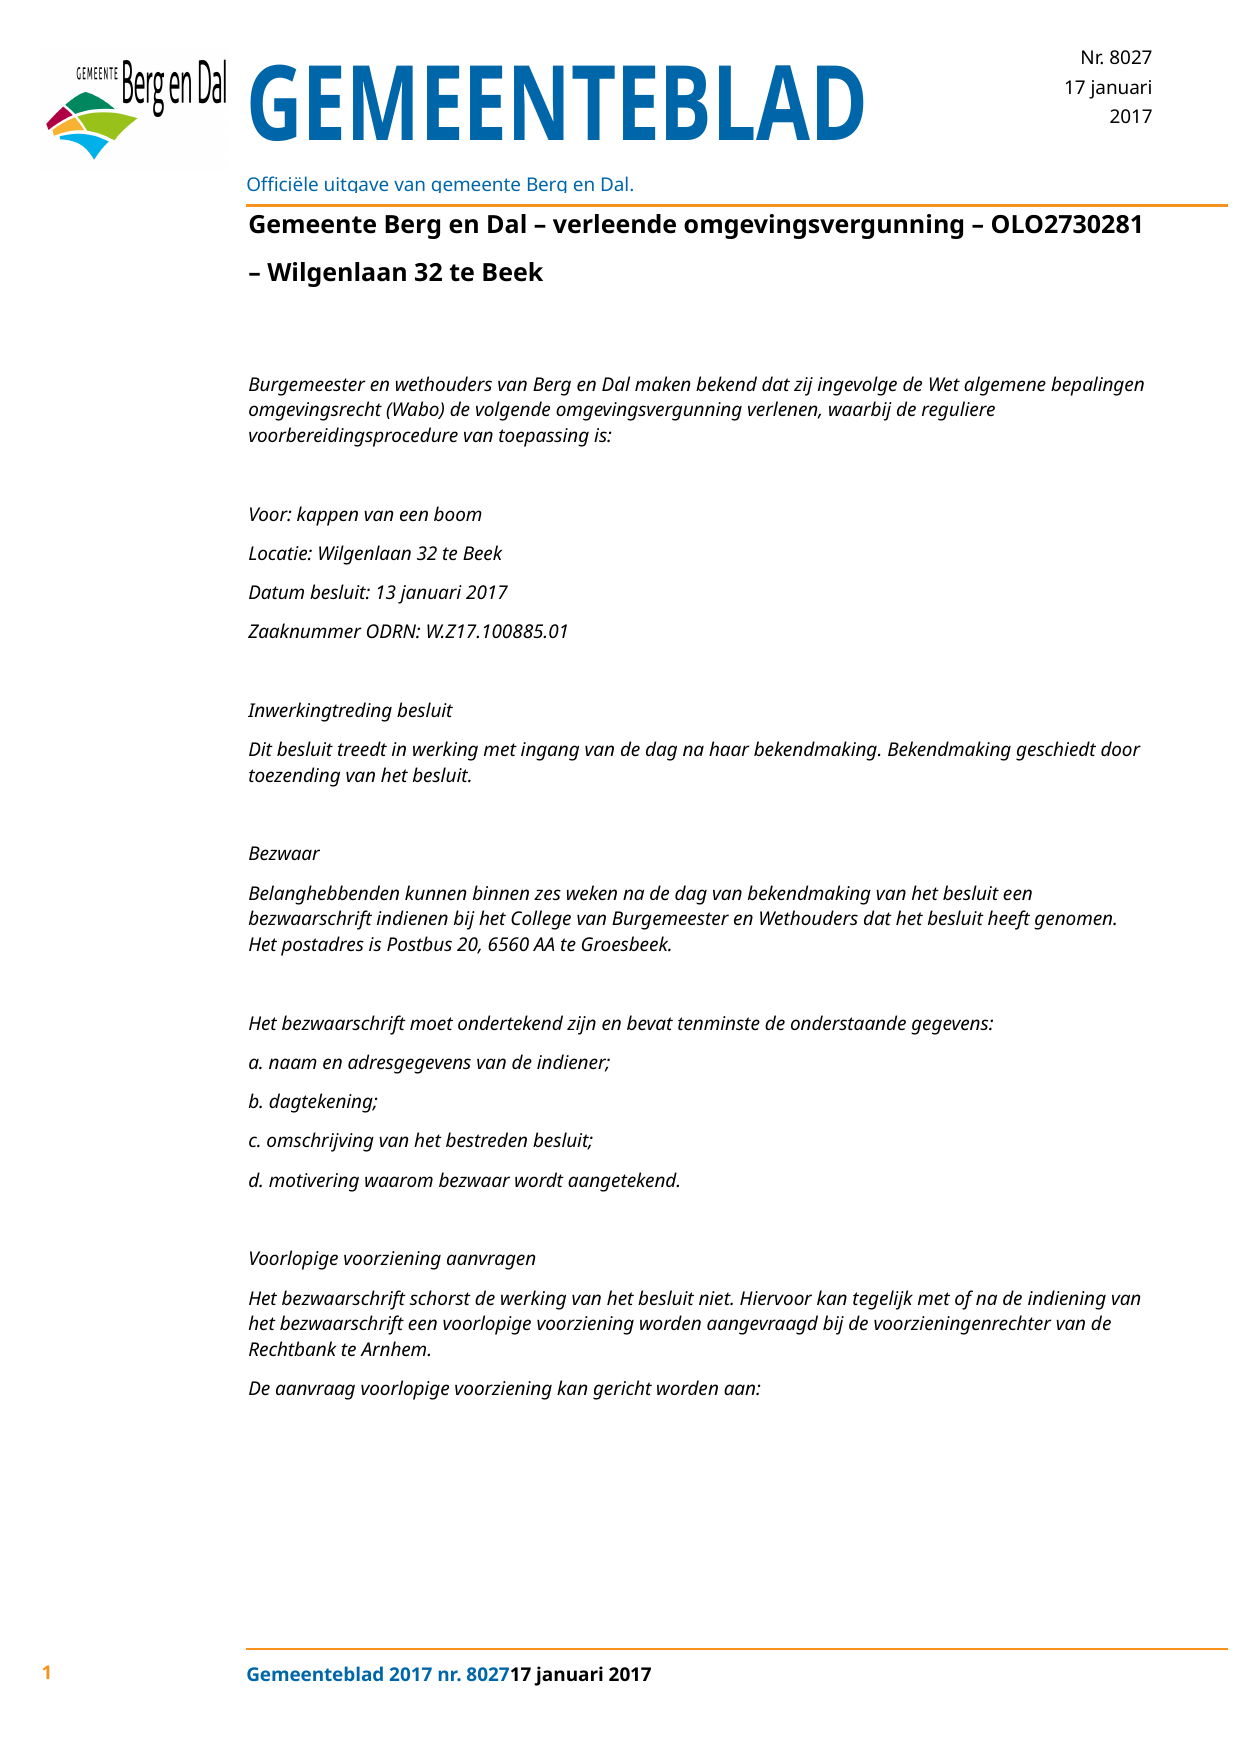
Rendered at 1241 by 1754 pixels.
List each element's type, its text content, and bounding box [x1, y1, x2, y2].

text Zaaknummer ODRN: W.Z17.100885.01 [248, 618, 1152, 644]
text Inwerkingtreding besluit [248, 697, 1152, 723]
text Burgemeester en wethouders van Berg en Dal maken bekend dat zij ingevolge de Wet algemene bepalingen omgevingsrecht (Wabo) de volgende omgevingsvergunning verlenen, waarbij de reguliere voorbereidingsprocedure van toepassing is: [248, 371, 1152, 448]
text Bezwaar [248, 841, 1152, 866]
text a. naam en adresgegevens van de indiener; [248, 1049, 1152, 1075]
text Datum besluit: 13 januari 2017 [248, 579, 1152, 605]
text c. omschrijving van het bestreden besluit; [248, 1128, 1152, 1153]
text Locatie: Wilgenlaan 32 te Beek [248, 540, 1152, 566]
picture [41, 47, 231, 172]
text Dit besluit treedt in werking met ingang van de dag na haar bekendmaking. Bekendmaking geschiedt door toezending van het besluit. [248, 736, 1152, 788]
text Het bezwaarschrift schorst de werking van het besluit niet. Hiervoor kan tegelijk met of na de indiening van het bezwaarschrift een voorlopige voorziening worden aangevraagd bij de voorzieningenrechter van de Rechtbank te Arnhem. [248, 1285, 1152, 1362]
text b. dagtekening; [248, 1088, 1152, 1114]
text d. motivering waarom bezwaar wordt aangetekend. [248, 1167, 1152, 1193]
text Het bezwaarschrift moet ondertekend zijn en bevat tenminste de onderstaande gegevens: [248, 1010, 1152, 1036]
text De aanvraag voorlopige voorziening kan gericht worden aan: [248, 1376, 1152, 1401]
text Voor: kappen van een boom [248, 501, 1152, 526]
text Voorlopige voorziening aanvragen [248, 1246, 1152, 1271]
text Belanghebbenden kunnen binnen zes weken na de dag van bekendmaking van het besluit een bezwaarschrift indienen bij het College van Burgemeester en Wethouders dat het besluit heeft genomen. Het postadres is Postbus 20, 6560 AA te Groesbeek. [248, 880, 1152, 957]
text Gemeente Berg en Dal – verleende omgevingsvergunning – OLO2730281 – Wilgenlaan 32 te Beek [248, 207, 1152, 288]
